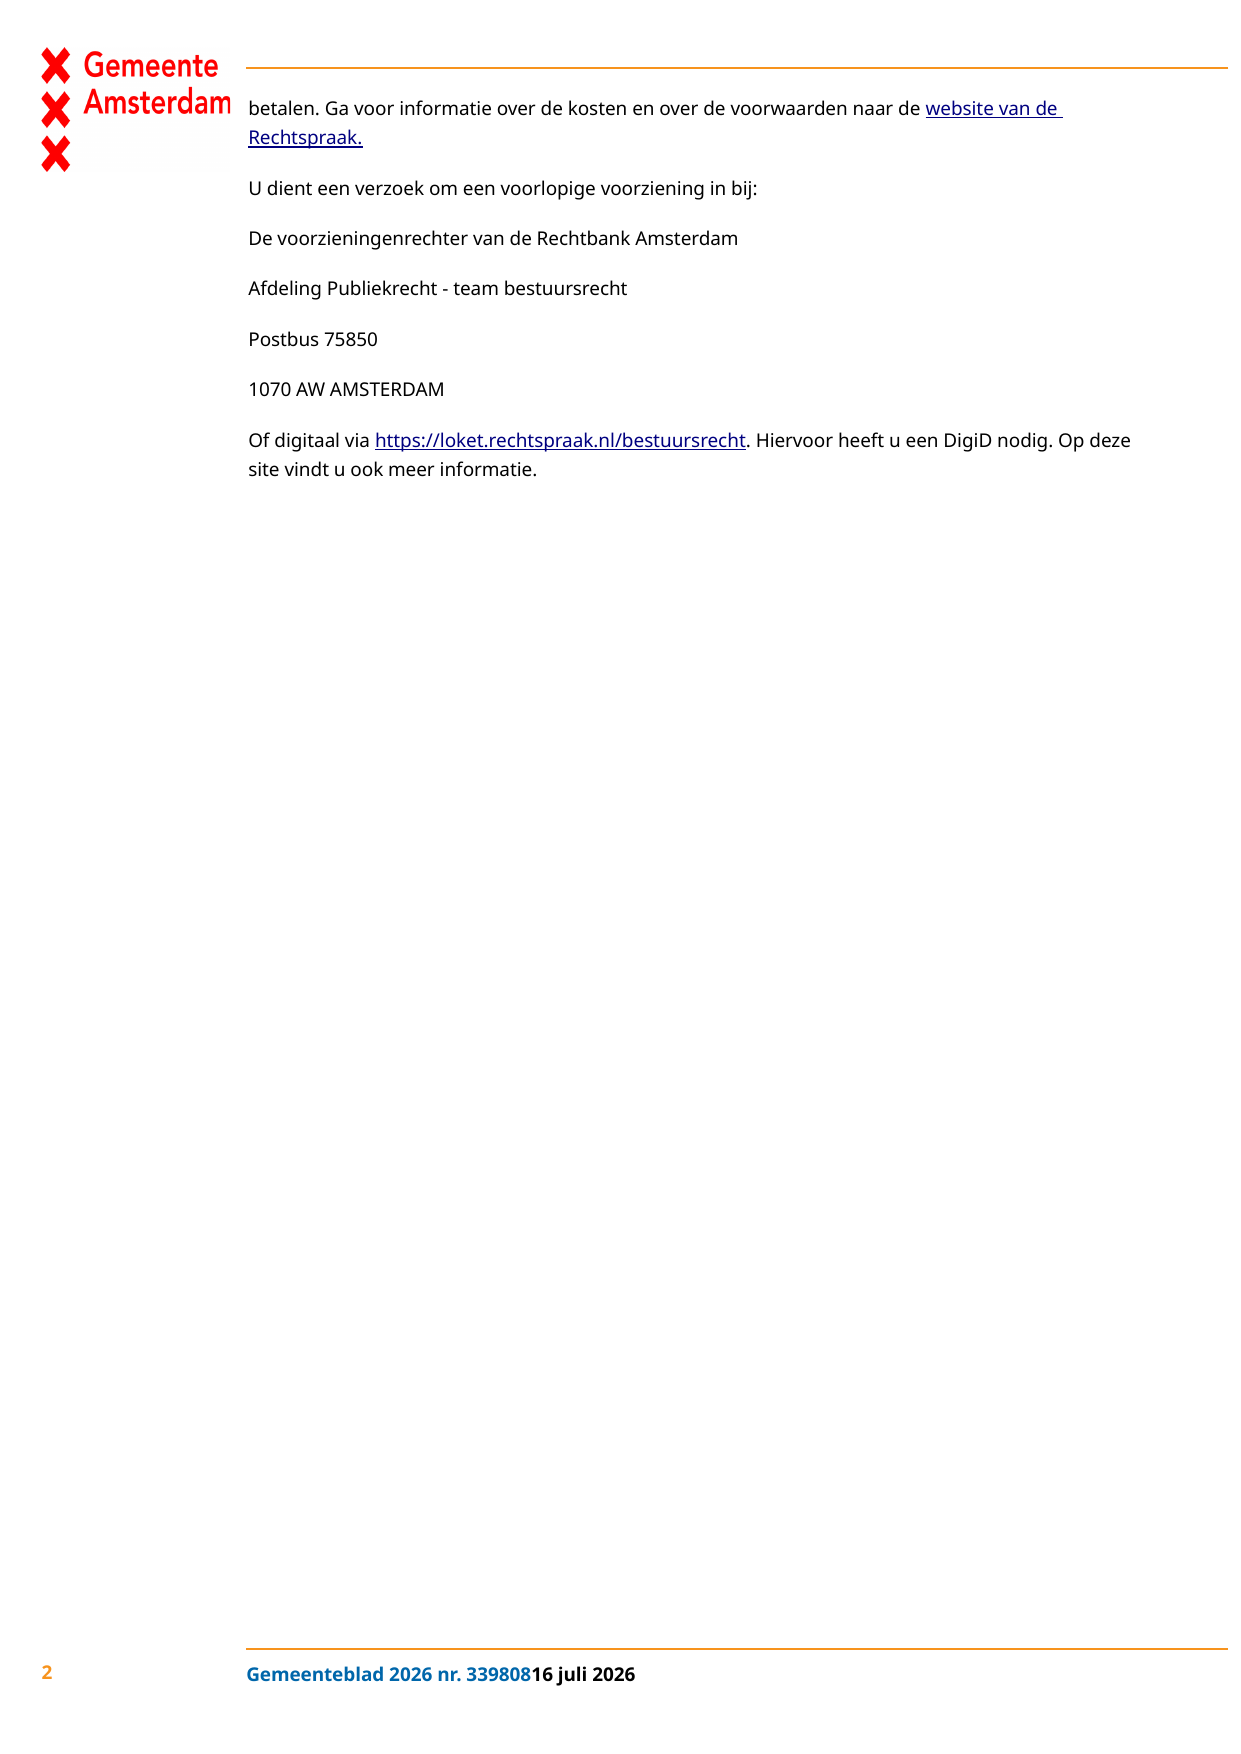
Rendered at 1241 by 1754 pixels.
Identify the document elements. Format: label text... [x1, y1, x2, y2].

text De voorzieningenrechter van de Rechtbank Amsterdam [248, 225, 1152, 251]
text 1070 AW AMSTERDAM [248, 376, 1152, 402]
text Afdeling Publiekrecht - team bestuursrecht [248, 276, 1152, 301]
text U dient een verzoek om een voorlopige voorziening in bij: [248, 175, 1152, 201]
text Postbus 75850 [248, 326, 1152, 352]
text Of digitaal via https://loket.rechtspraak.nl/bestuursrecht. Hiervoor heeft u een DigiD nodig. Op deze site vindt u ook meer informatie. [248, 427, 1152, 482]
picture [41, 47, 231, 172]
text betalen. Ga voor informatie over de kosten en over de voorwaarden naar de website van de Rechtspraak. [248, 95, 1152, 150]
